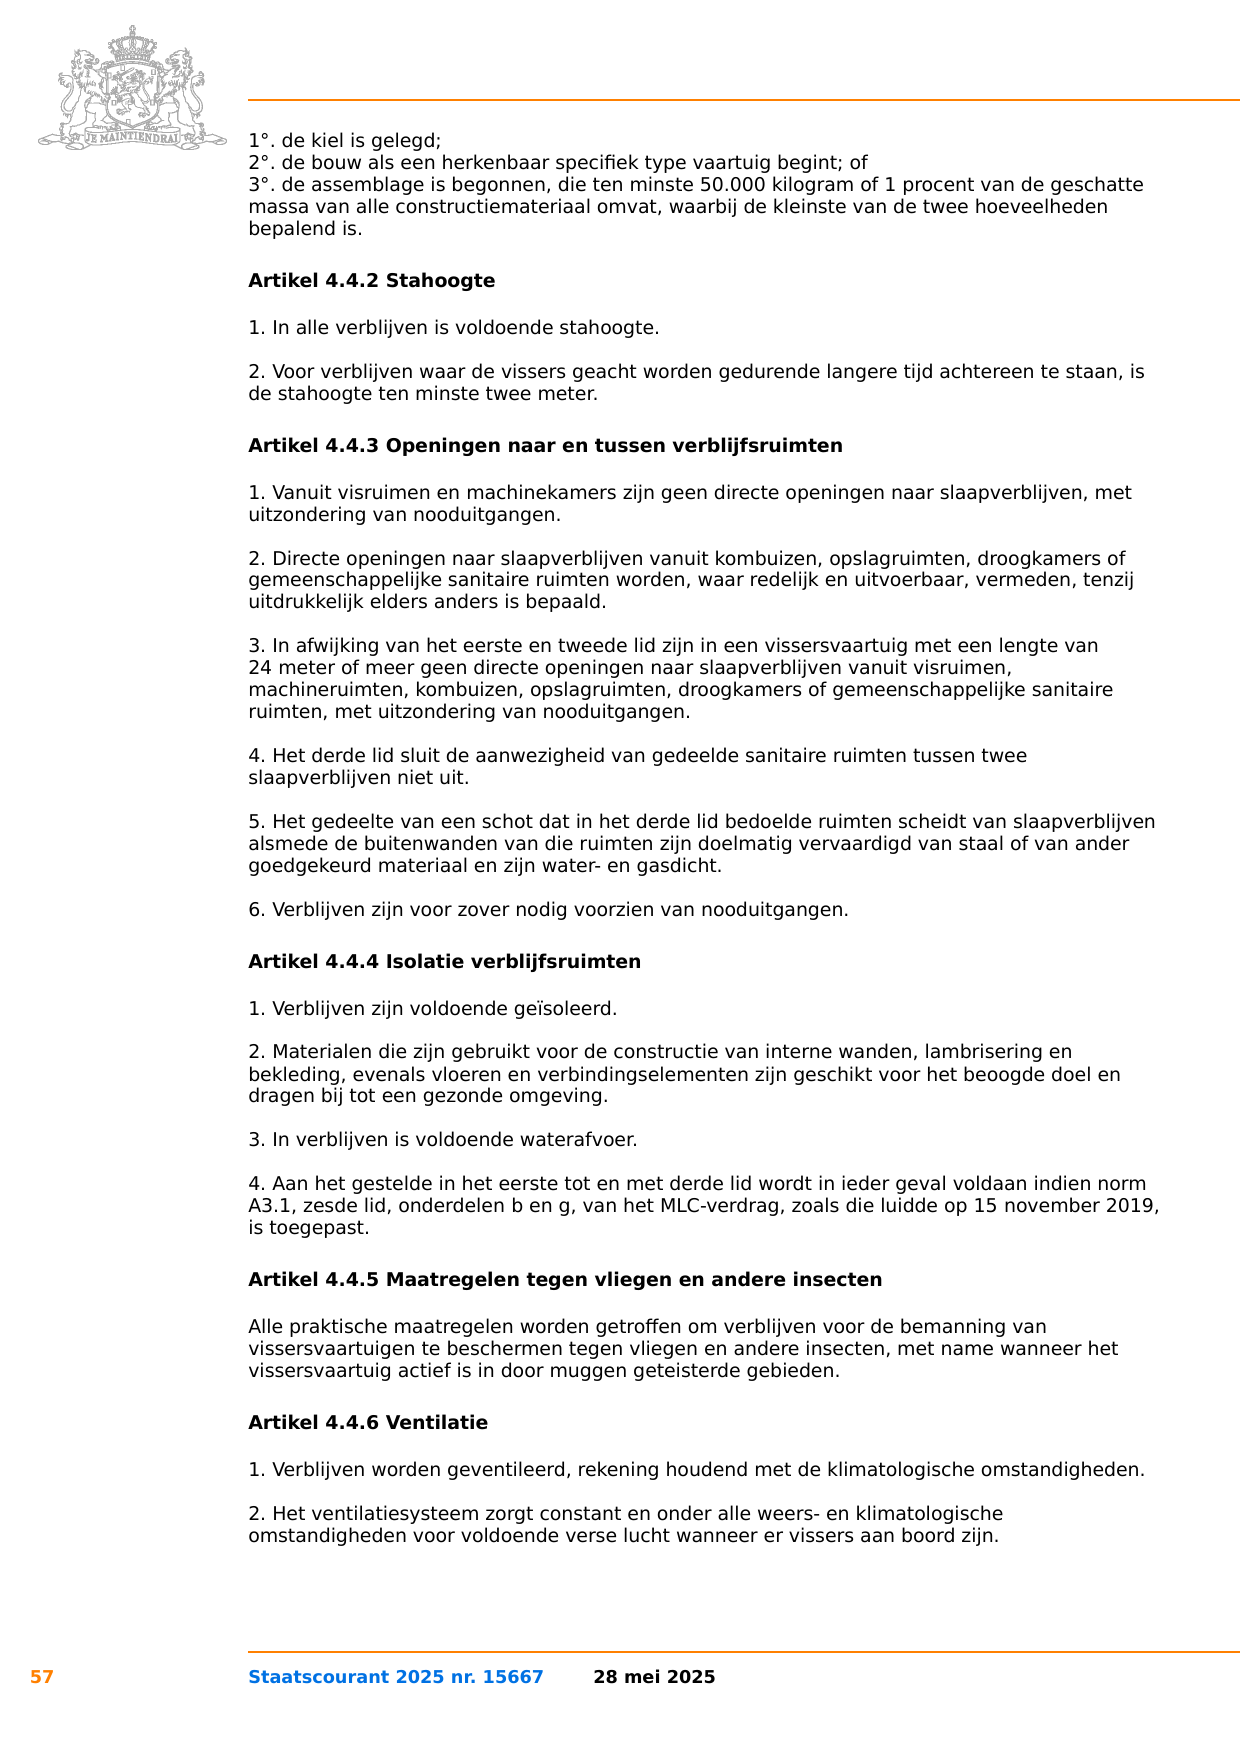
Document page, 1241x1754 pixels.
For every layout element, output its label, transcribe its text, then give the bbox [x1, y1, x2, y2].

subtitle Artikel 4.4.3 Openingen naar en tussen verblijfsruimten [248, 434, 1163, 457]
text 6. Verblijven zijn voor zover nodig voorzien van nooduitgangen. [248, 899, 1163, 921]
text 2. Het ventilatiesysteem zorgt constant en onder alle weers- en klimatologische omstandigheden voor voldoende verse lucht wanneer er vissers aan boord zijn. [248, 1503, 1163, 1547]
text 2°. de bouw als een herkenbaar specifiek type vaartuig begint; of [248, 152, 1163, 174]
text 3°. de assemblage is begonnen, die ten minste 50.000 kilogram of 1 procent van de geschatte massa van alle constructiemateriaal omvat, waarbij de kleinste van de twee hoeveelheden bepalend is. [248, 174, 1163, 240]
subtitle Artikel 4.4.6 Ventilatie [248, 1412, 1163, 1434]
text Alle praktische maatregelen worden getroffen om verblijven voor de bemanning van vissersvaartuigen te beschermen tegen vliegen en andere insecten, met name wanneer het vissersvaartuig actief is in door muggen geteisterde gebieden. [248, 1316, 1163, 1382]
text 1°. de kiel is gelegd; [248, 130, 1163, 152]
subtitle Artikel 4.4.4 Isolatie verblijfsruimten [248, 951, 1163, 973]
picture [38, 25, 227, 150]
subtitle Artikel 4.4.5 Maatregelen tegen vliegen en andere insecten [248, 1269, 1163, 1291]
text 4. Het derde lid sluit de aanwezigheid van gedeelde sanitaire ruimten tussen twee slaapverblijven niet uit. [248, 745, 1163, 789]
text 3. In verblijven is voldoende waterafvoer. [248, 1129, 1163, 1151]
text 1. Vanuit visruimen en machinekamers zijn geen directe openingen naar slaapverblijven, met uitzondering van nooduitgangen. [248, 482, 1163, 526]
text 1. Verblijven zijn voldoende geïsoleerd. [248, 998, 1163, 1019]
text 3. In afwijking van het eerste en tweede lid zijn in een vissersvaartuig met een lengte van 24 meter of meer geen directe openingen naar slaapverblijven vanuit visruimen, machineruimten, kombuizen, opslagruimten, droogkamers of gemeenschappelijke sanitaire ruimten, met uitzondering van nooduitgangen. [248, 635, 1163, 723]
text 1. In alle verblijven is voldoende stahoogte. [248, 317, 1163, 339]
text 2. Materialen die zijn gebruikt voor de constructie van interne wanden, lambrisering en bekleding, evenals vloeren en verbindingselementen zijn geschikt voor het beoogde doel en dragen bij tot een gezonde omgeving. [248, 1041, 1163, 1107]
text 2. Directe openingen naar slaapverblijven vanuit kombuizen, opslagruimten, droogkamers of gemeenschappelijke sanitaire ruimten worden, waar redelijk en uitvoerbaar, vermeden, tenzij uitdrukkelijk elders anders is bepaald. [248, 547, 1163, 613]
text 5. Het gedeelte van een schot dat in het derde lid bedoelde ruimten scheidt van slaapverblijven alsmede de buitenwanden van die ruimten zijn doelmatig vervaardigd van staal of van ander goedgekeurd materiaal en zijn water- en gasdicht. [248, 811, 1163, 877]
text 2. Voor verblijven waar de vissers geacht worden gedurende langere tijd achtereen te staan, is de stahoogte ten minste twee meter. [248, 361, 1163, 404]
text 1. Verblijven worden geventileerd, rekening houdend met de klimatologische omstandigheden. [248, 1459, 1163, 1481]
text 4. Aan het gestelde in het eerste tot en met derde lid wordt in ieder geval voldaan indien norm A3.1, zesde lid, onderdelen b en g, van het MLC-verdrag, zoals die luidde op 15 november 2019, is toegepast. [248, 1173, 1163, 1239]
subtitle Artikel 4.4.2 Stahoogte [248, 270, 1163, 292]
